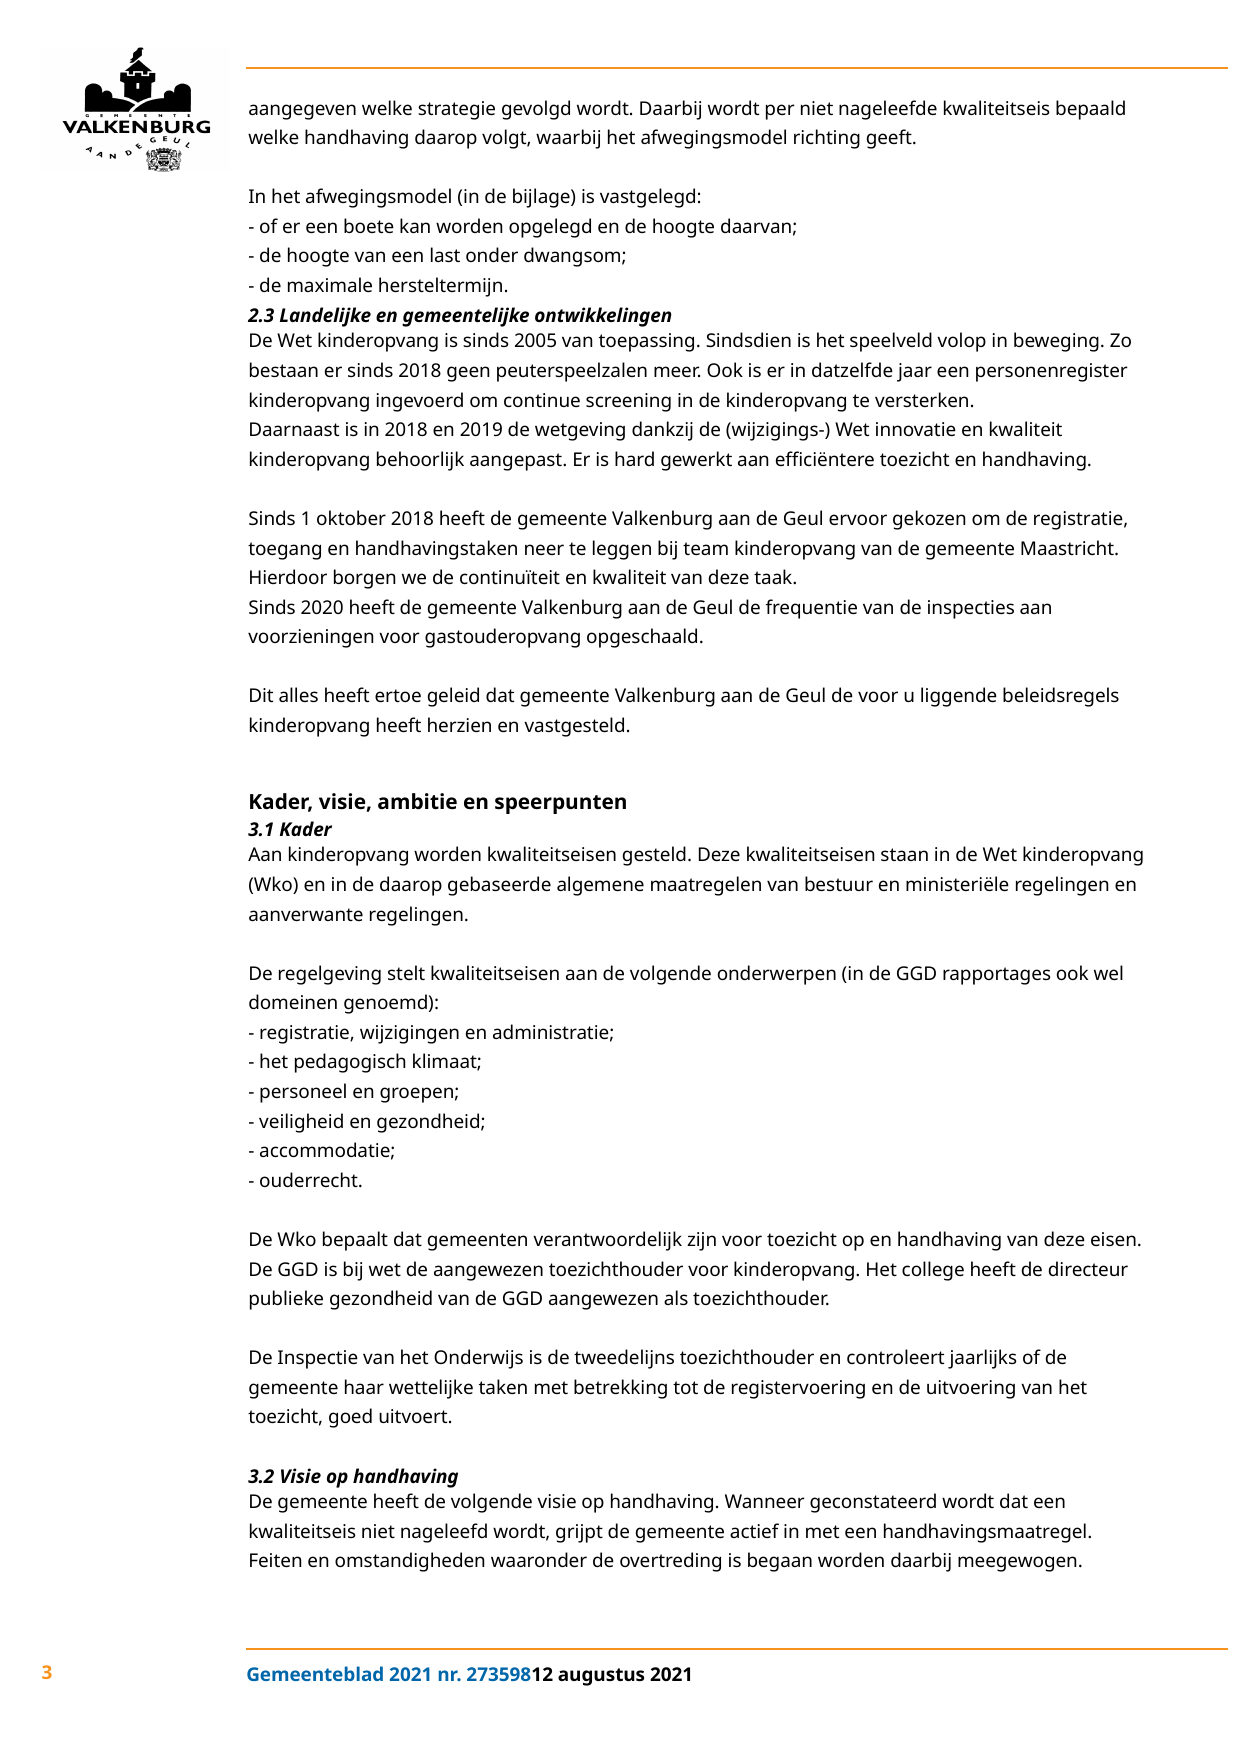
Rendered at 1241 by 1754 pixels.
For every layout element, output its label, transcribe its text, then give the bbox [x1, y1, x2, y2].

text - de hoogte van een last onder dwangsom; [248, 243, 1152, 268]
text - of er een boete kan worden opgelegd en de hoogte daarvan; [248, 213, 1152, 239]
picture [41, 47, 231, 172]
text Dit alles heeft ertoe geleid dat gemeente Valkenburg aan de Geul de voor u liggende beleidsregels kinderopvang heeft herzien en vastgesteld. [248, 683, 1152, 738]
text Aan kinderopvang worden kwaliteitseisen gesteld. Deze kwaliteitseisen staan in de Wet kinderopvang (Wko) en in de daarop gebaseerde algemene maatregelen van bestuur en ministeriële regelingen en aanverwante regelingen. [248, 842, 1152, 926]
text De Inspectie van het Onderwijs is de tweedelijns toezichthouder en controleert jaarlijks of de gemeente haar wettelijke taken met betrekking tot de registervoering en de uitvoering van het toezicht, goed uitvoert. [248, 1344, 1152, 1429]
text - het pedagogisch klimaat; [248, 1049, 1152, 1074]
text - de maximale hersteltermijn. [248, 272, 1152, 298]
text Daarnaast is in 2018 en 2019 de wetgeving dankzij de (wijzigings-) Wet innovatie en kwaliteit kinderopvang behoorlijk aangepast. Er is hard gewerkt aan efficiëntere toezicht en handhaving. [248, 416, 1152, 472]
text De gemeente heeft de volgende visie op handhaving. Wanneer geconstateerd wordt dat een kwaliteitseis niet nageleefd wordt, grijpt de gemeente actief in met een handhavingsmaatregel. Feiten en omstandigheden waaronder de overtreding is begaan worden daarbij meegewogen. [248, 1488, 1152, 1573]
text Sinds 1 oktober 2018 heeft de gemeente Valkenburg aan de Geul ervoor gekozen om de registratie, toegang en handhavingstaken neer te leggen bij team kinderopvang van de gemeente Maastricht. Hierdoor borgen we de continuïteit en kwaliteit van deze taak. [248, 505, 1152, 590]
text Kader, visie, ambitie en speerpunten [248, 787, 1152, 816]
text De Wko bepaalt dat gemeenten verantwoordelijk zijn voor toezicht op en handhaving van deze eisen. De GGD is bij wet de aangewezen toezichthouder voor kinderopvang. Het college heeft de directeur publieke gezondheid van de GGD aangewezen als toezichthouder. [248, 1226, 1152, 1311]
text In het afwegingsmodel (in de bijlage) is vastgelegd: [248, 183, 1152, 209]
text 3.1 Kader [248, 816, 1152, 842]
text Sinds 2020 heeft de gemeente Valkenburg aan de Geul de frequentie van de inspecties aan voorzieningen voor gastouderopvang opgeschaald. [248, 594, 1152, 649]
text De regelgeving stelt kwaliteitseisen aan de volgende onderwerpen (in de GGD rapportages ook wel domeinen genoemd): [248, 960, 1152, 1015]
text - veiligheid en gezondheid; [248, 1108, 1152, 1133]
text 3.2 Visie op handhaving [248, 1463, 1152, 1488]
text - registratie, wijzigingen en administratie; [248, 1019, 1152, 1045]
text - accommodatie; [248, 1137, 1152, 1163]
text aangegeven welke strategie gevolgd wordt. Daarbij wordt per niet nageleefde kwaliteitseis bepaald welke handhaving daarop volgt, waarbij het afwegingsmodel richting geeft. [248, 95, 1152, 150]
text - personeel en groepen; [248, 1078, 1152, 1104]
text - ouderrecht. [248, 1167, 1152, 1193]
text De Wet kinderopvang is sinds 2005 van toepassing. Sindsdien is het speelveld volop in beweging. Zo bestaan er sinds 2018 geen peuterspeelzalen meer. Ook is er in datzelfde jaar een personenregister kinderopvang ingevoerd om continue screening in de kinderopvang te versterken. [248, 328, 1152, 412]
text 2.3 Landelijke en gemeentelijke ontwikkelingen [248, 302, 1152, 328]
